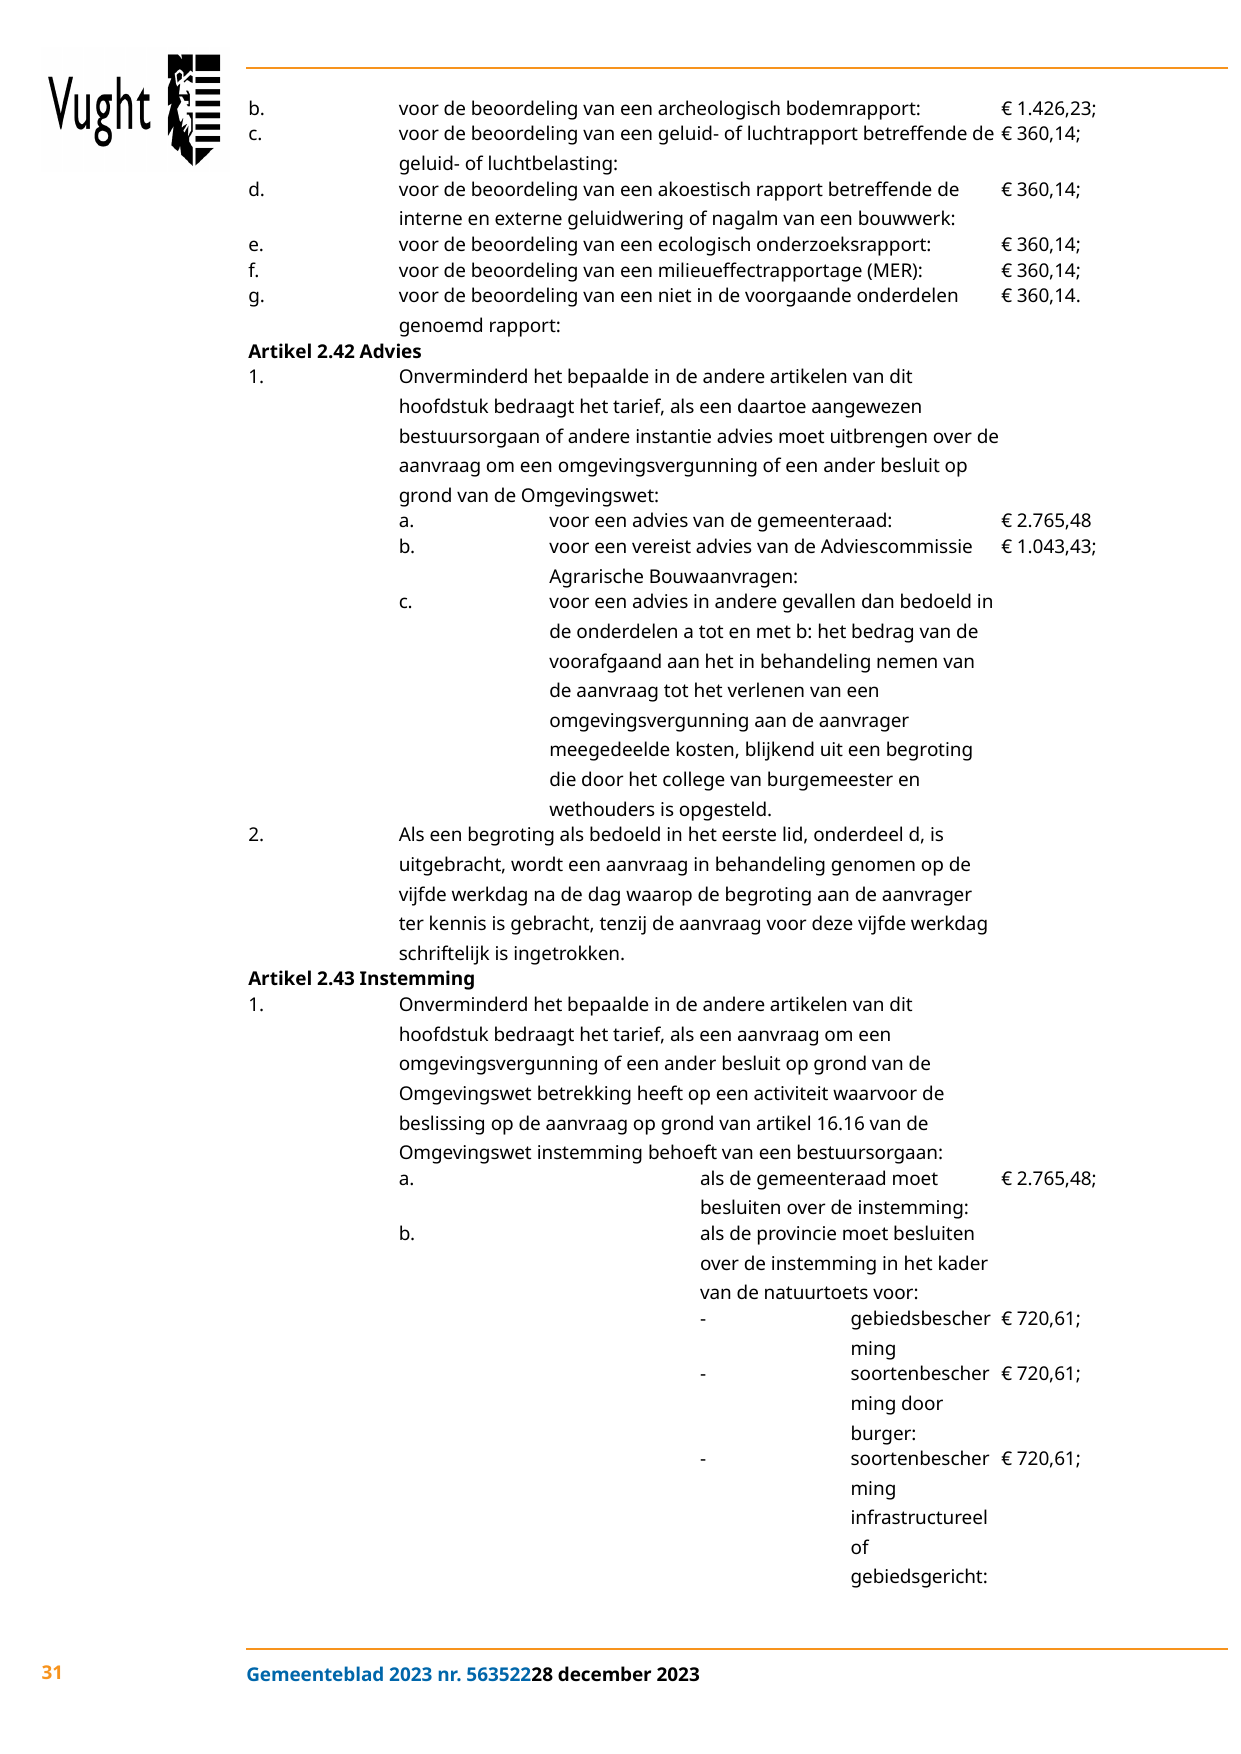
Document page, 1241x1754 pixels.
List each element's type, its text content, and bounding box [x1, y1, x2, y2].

table_cell b. [248, 95, 398, 121]
table_cell voor de beoordeling van een akoestisch rapport betreffende de interne en externe geluidwering of nagalm van een bouwwerk: [399, 176, 1001, 231]
table_cell Als een begroting als bedoeld in het eerste lid, onderdeel d, is uitgebracht, wordt een aanvraag in behandeling genomen op de vijfde werkdag na de dag waarop de begroting aan de aanvrager ter kennis is gebracht, tenzij de aanvraag voor deze vijfde werkdag schriftelijk is ingetrokken. [399, 822, 1001, 966]
table_cell € 360,14; [1001, 176, 1152, 231]
table_cell [248, 1165, 398, 1220]
table_cell [1001, 1220, 1152, 1305]
table_cell € 360,14; [1001, 231, 1152, 257]
table_cell [1001, 991, 1152, 1165]
table_cell € 360,14; [1001, 257, 1152, 283]
table_cell c. [399, 589, 549, 822]
table_cell voor de beoordeling van een milieueffectrapportage (MER): [399, 257, 1001, 283]
table_cell e. [248, 231, 398, 257]
table_cell [248, 1361, 398, 1445]
table_cell € 2.765,48; [1001, 1165, 1152, 1220]
table_cell 2. [248, 822, 398, 966]
table_cell als de gemeenteraad moet besluiten over de instemming: [700, 1165, 1001, 1220]
table_cell [399, 1361, 700, 1445]
table_cell voor een vereist advies van de Adviescommissie Agrarische Bouwaanvragen: [549, 534, 1001, 589]
table_cell Onverminderd het bepaalde in de andere artikelen van dit hoofdstuk bedraagt het tarief, als een aanvraag om een omgevingsvergunning of een ander besluit op grond van de Omgevingswet betrekking heeft op een activiteit waarvoor de beslissing op de aanvraag op grond van artikel 16.16 van de Omgevingswet instemming behoeft van een bestuursorgaan: [399, 991, 1001, 1165]
table_cell [248, 1305, 398, 1361]
table_cell voor een advies van de gemeenteraad: [549, 508, 1001, 533]
table_cell € 720,61; [1001, 1361, 1152, 1445]
table_cell 1. [248, 364, 398, 508]
table_cell € 360,14; [1001, 121, 1152, 176]
table_cell voor een advies in andere gevallen dan bedoeld in de onderdelen a tot en met b: het bedrag van de voorafgaand aan het in behandeling nemen van de aanvraag tot het verlenen van een omgevingsvergunning aan de aanvrager meegedeelde kosten, blijkend uit een begroting die door het college van burgemeester en wethouders is opgesteld. [549, 589, 1001, 822]
table_cell [248, 589, 398, 822]
table_cell voor de beoordeling van een archeologisch bodemrapport: [399, 95, 1001, 121]
table_cell c. [248, 121, 398, 176]
table_cell - [700, 1305, 850, 1361]
table_cell - [700, 1361, 850, 1445]
table_cell [1001, 338, 1152, 364]
table_cell gebiedsbescherming [850, 1305, 1001, 1361]
table_cell - [700, 1445, 850, 1589]
table_cell [1001, 966, 1152, 991]
table_cell [248, 1220, 398, 1305]
table_cell soortenbescherming infrastructureel of gebiedsgericht: [850, 1445, 1001, 1589]
table_cell g. [248, 283, 398, 338]
table_cell [248, 1445, 398, 1589]
table_cell 1. [248, 991, 398, 1165]
table_cell a. [399, 508, 549, 533]
table_cell als de provincie moet besluiten over de instemming in het kader van de natuurtoets voor: [700, 1220, 1001, 1305]
table_cell [399, 1305, 700, 1361]
table_cell [248, 534, 398, 589]
table_cell € 2.765,48 [1001, 508, 1152, 533]
picture [41, 47, 231, 172]
table_cell Artikel 2.43 Instemming [248, 966, 1001, 991]
table_cell € 720,61; [1001, 1445, 1152, 1589]
table_cell soortenbescherming door burger: [850, 1361, 1001, 1445]
table_cell Artikel 2.42 Advies [248, 338, 1001, 364]
table_cell a. [399, 1165, 700, 1220]
table_cell voor de beoordeling van een geluid- of luchtrapport betreffende de geluid- of luchtbelasting: [399, 121, 1001, 176]
table_cell € 1.426,23; [1001, 95, 1152, 121]
table_cell [1001, 822, 1152, 966]
table_cell € 1.043,43; [1001, 534, 1152, 589]
table_cell d. [248, 176, 398, 231]
table_cell [1001, 364, 1152, 508]
table_cell b. [399, 534, 549, 589]
table_cell b. [399, 1220, 700, 1305]
table_cell Onverminderd het bepaalde in de andere artikelen van dit hoofdstuk bedraagt het tarief, als een daartoe aangewezen bestuursorgaan of andere instantie advies moet uitbrengen over de aanvraag om een omgevingsvergunning of een ander besluit op grond van de Omgevingswet: [399, 364, 1001, 508]
table_cell € 720,61; [1001, 1305, 1152, 1361]
table_cell [1001, 589, 1152, 822]
table_cell voor de beoordeling van een ecologisch onderzoeksrapport: [399, 231, 1001, 257]
table_cell € 360,14. [1001, 283, 1152, 338]
table_cell voor de beoordeling van een niet in de voorgaande onderdelen genoemd rapport: [399, 283, 1001, 338]
table_cell [399, 1445, 700, 1589]
table_cell [248, 508, 398, 533]
table_cell f. [248, 257, 398, 283]
